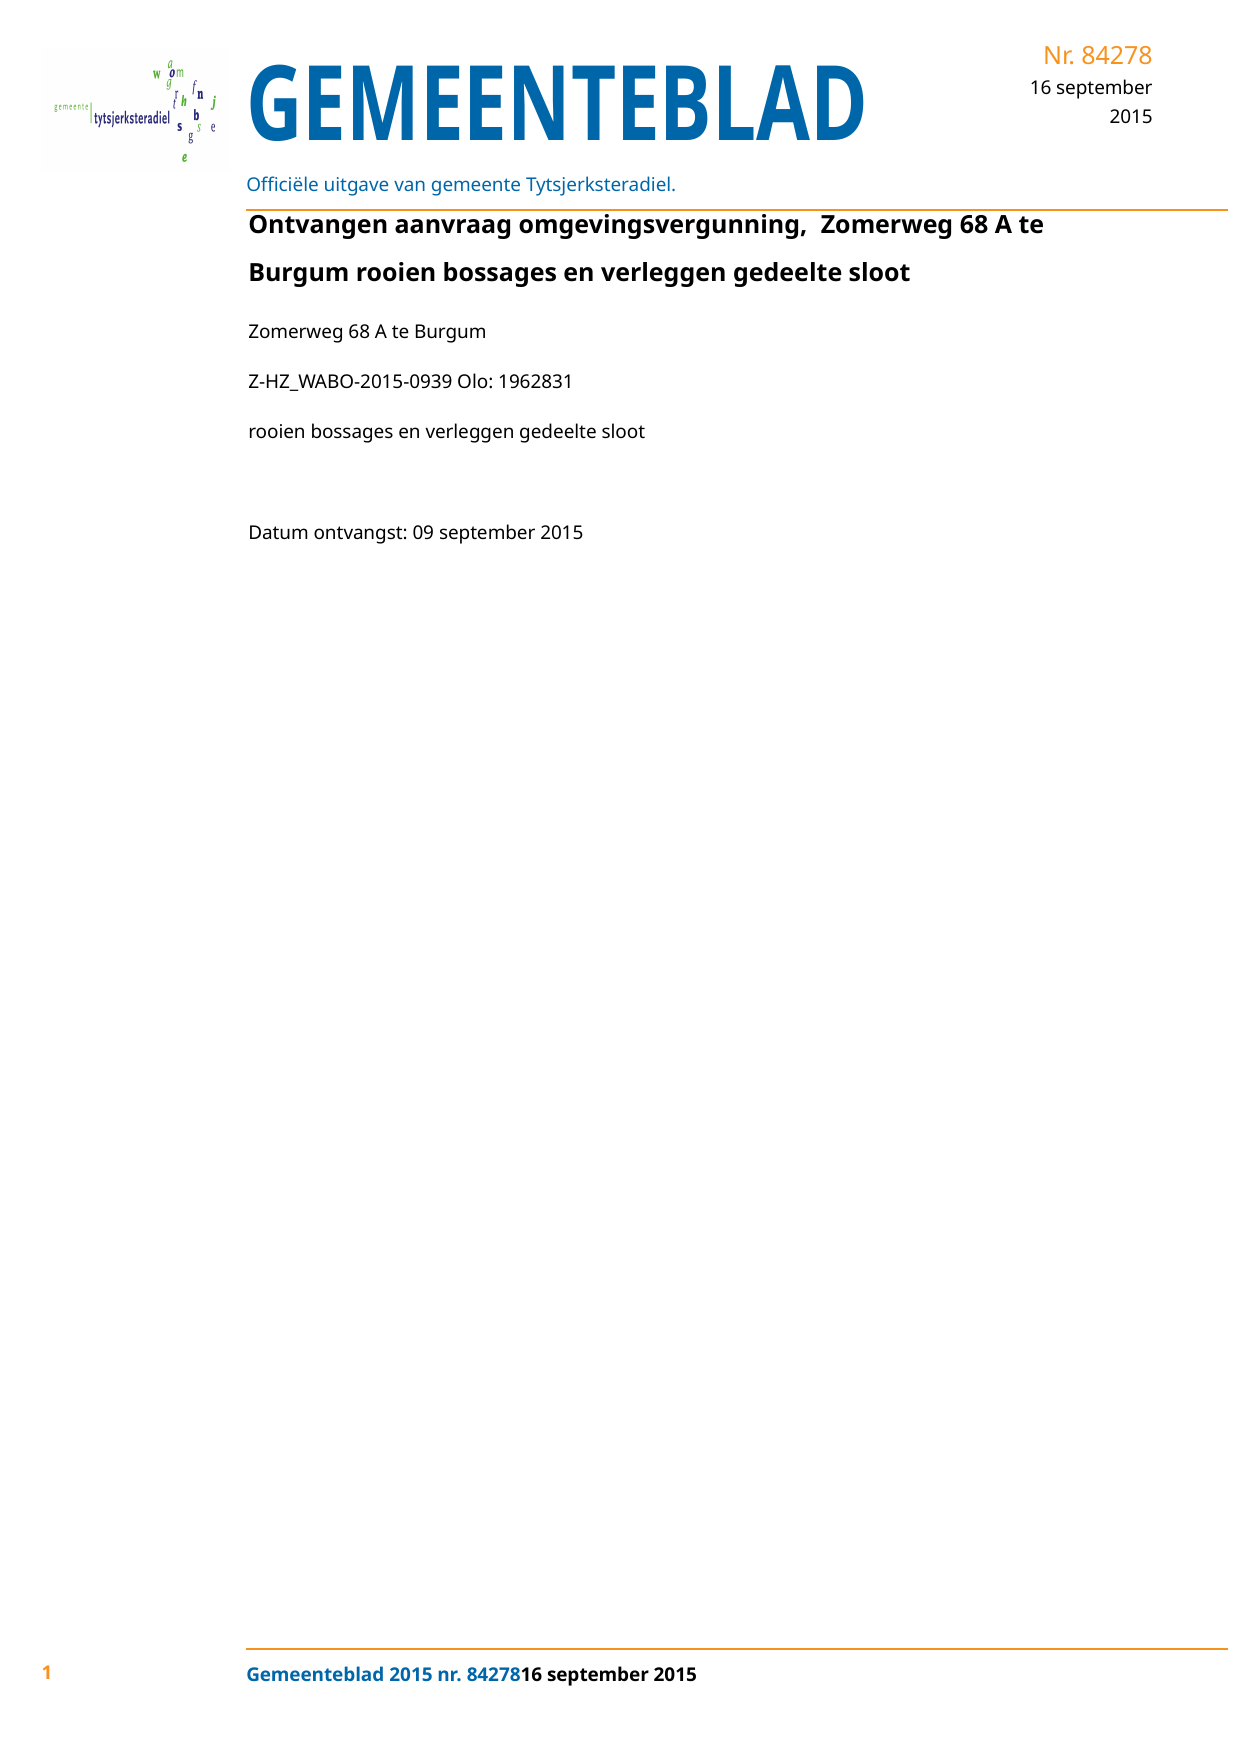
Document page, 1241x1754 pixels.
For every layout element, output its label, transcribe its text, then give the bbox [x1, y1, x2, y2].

text Ontvangen aanvraag omgevingsvergunning, Zomerweg 68 A te Burgum rooien bossages en verleggen gedeelte sloot [248, 211, 1152, 288]
picture [41, 47, 231, 172]
text Datum ontvangst: 09 september 2015 [248, 519, 1152, 545]
text Zomerweg 68 A te Burgum [248, 318, 1152, 344]
text rooien bossages en verleggen gedeelte sloot [248, 419, 1152, 444]
text Z-HZ_WABO-2015-0939 Olo: 1962831 [248, 368, 1152, 394]
